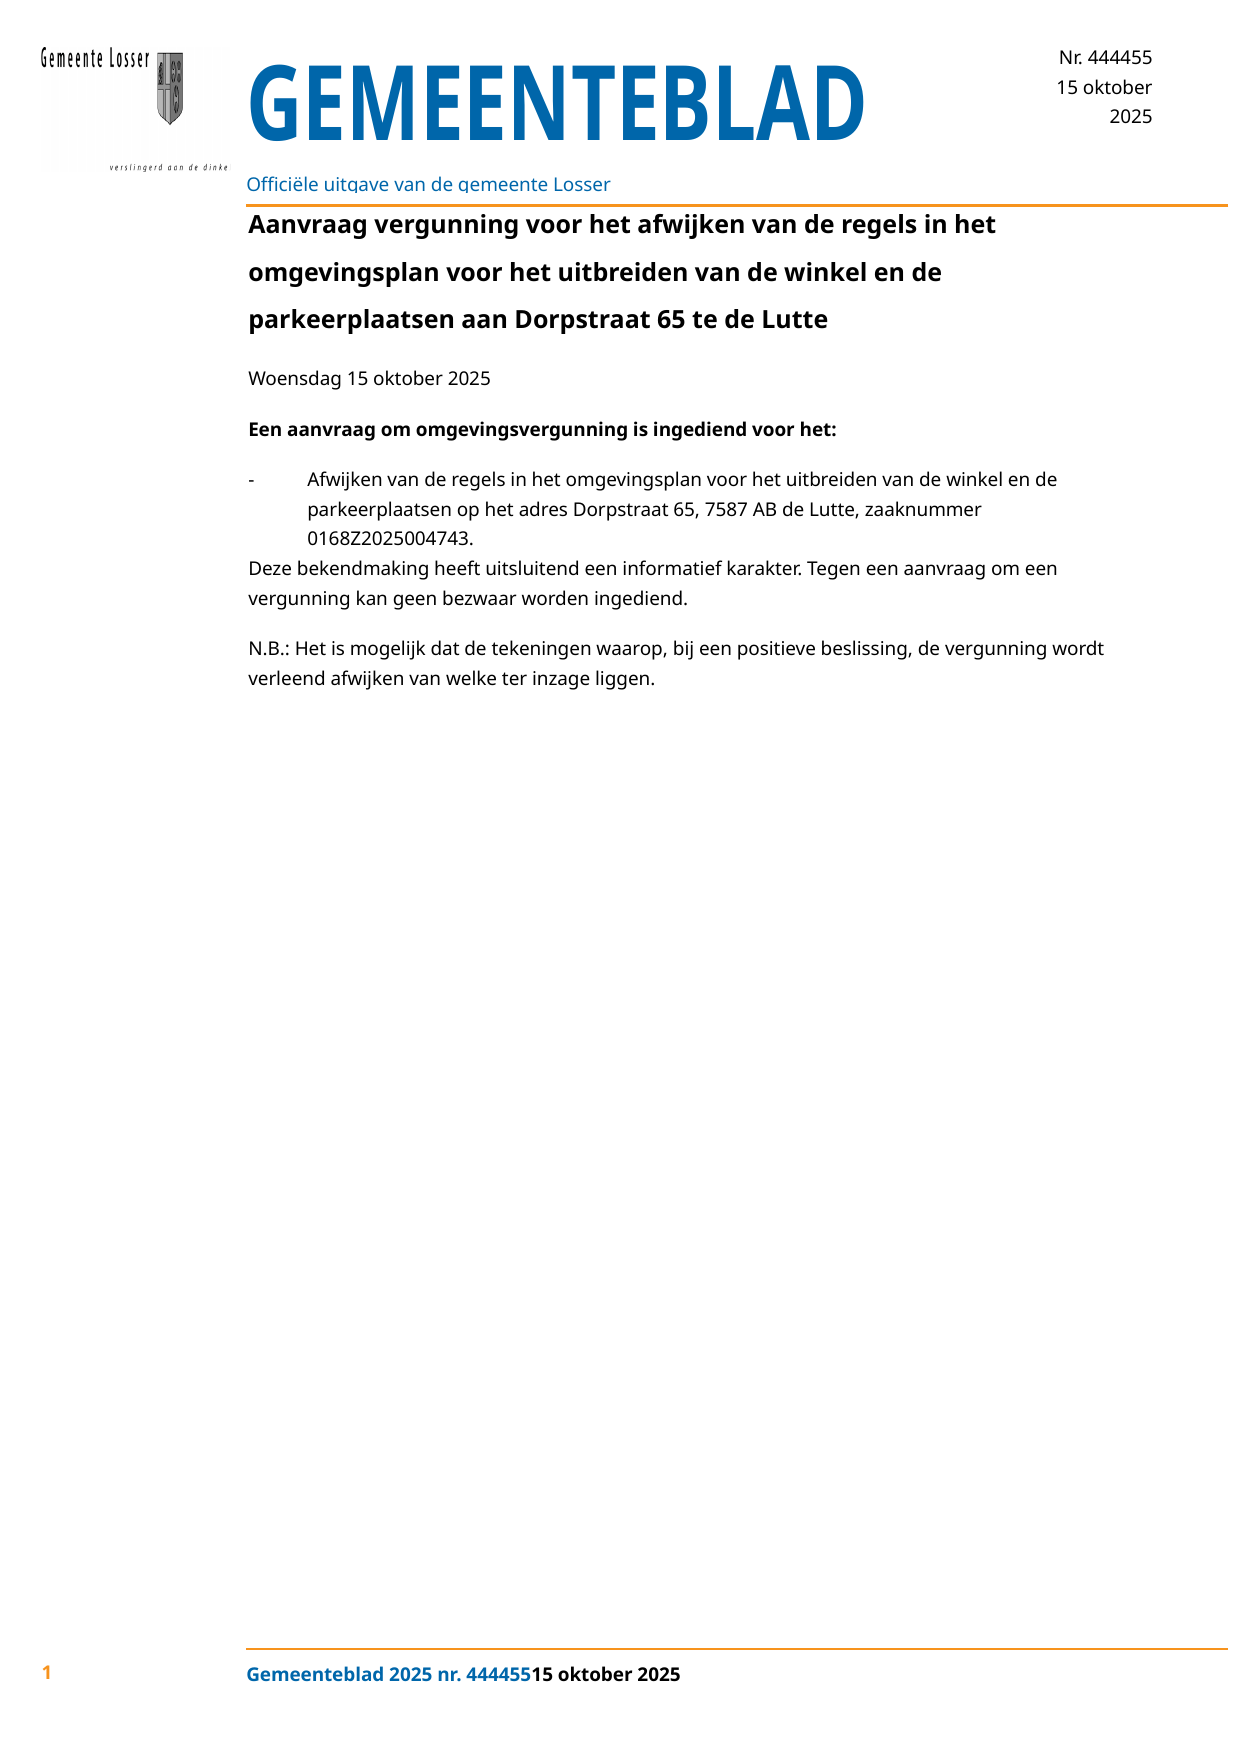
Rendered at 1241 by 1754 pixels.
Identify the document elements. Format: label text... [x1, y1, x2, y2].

text N.B.: Het is mogelijk dat de tekeningen waarop, bij een positieve beslissing, de vergunning wordt verleend afwijken van welke ter inzage liggen. [248, 635, 1152, 690]
text Een aanvraag om omgevingsvergunning is ingediend voor het: [248, 416, 1152, 442]
picture [41, 47, 231, 172]
text Woensdag 15 oktober 2025 [248, 366, 1152, 391]
list Afwijken van de regels in het omgevingsplan voor het uitbreiden van de winkel en de parkeerplaatsen op het adres Dorpstraat 65, 7587 AB de Lutte, zaaknummer 0168Z2025004743. [248, 466, 1152, 551]
text Aanvraag vergunning voor het afwijken van de regels in het omgevingsplan voor het uitbreiden van de winkel en de parkeerplaatsen aan Dorpstraat 65 te de Lutte [248, 207, 1152, 336]
text Deze bekendmaking heeft uitsluitend een informatief karakter. Tegen een aanvraag om een vergunning kan geen bezwaar worden ingediend. [248, 555, 1152, 610]
